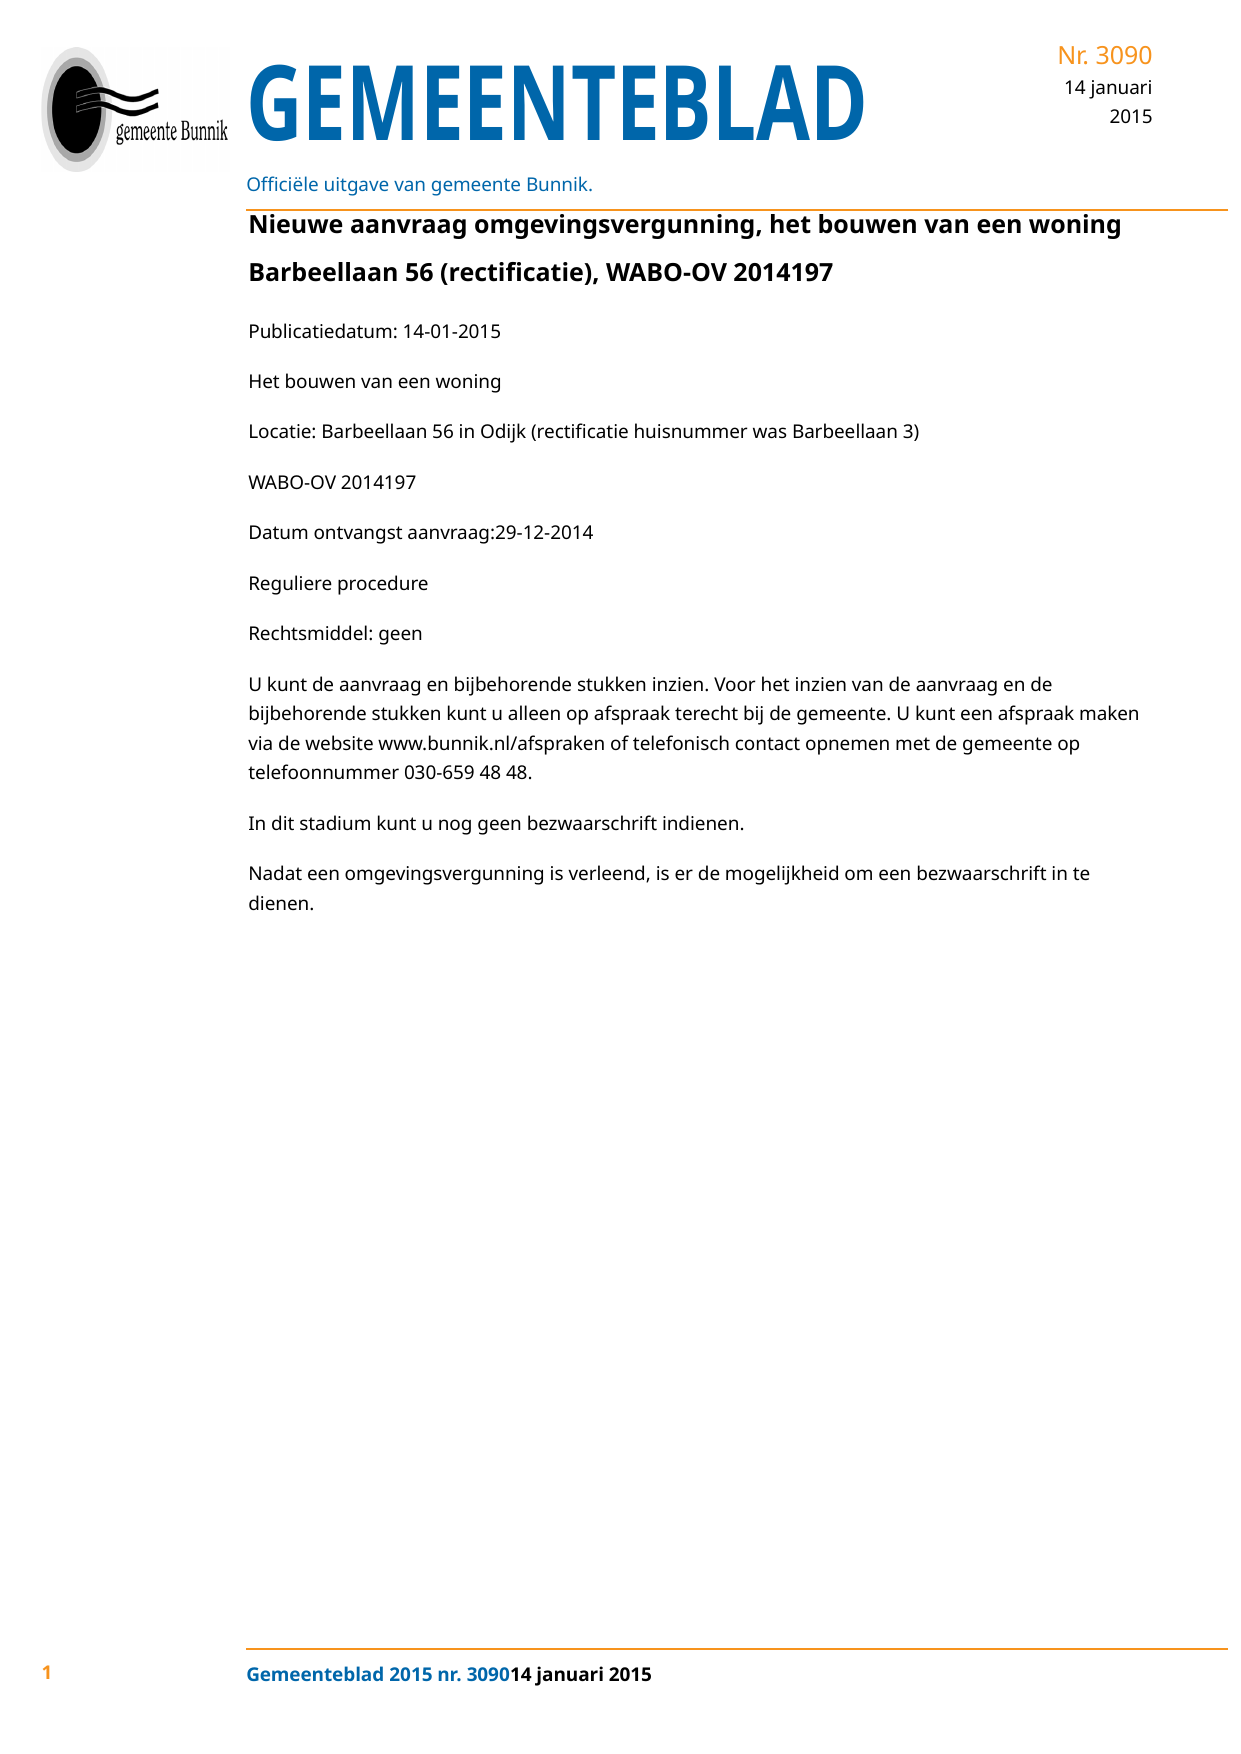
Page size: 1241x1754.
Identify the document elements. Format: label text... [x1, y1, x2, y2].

text Het bouwen van een woning [248, 368, 1152, 394]
picture [41, 47, 231, 172]
text Nieuwe aanvraag omgevingsvergunning, het bouwen van een woning Barbeellaan 56 (rectificatie), WABO-OV 2014197 [248, 211, 1152, 288]
text In dit stadium kunt u nog geen bezwaarschrift indienen. [248, 810, 1152, 836]
text Nadat een omgevingsvergunning is verleend, is er de mogelijkheid om een bezwaarschrift in te dienen. [248, 860, 1152, 916]
text WABO-OV 2014197 [248, 469, 1152, 495]
text Rechtsmiddel: geen [248, 620, 1152, 646]
text Locatie: Barbeellaan 56 in Odijk (rectificatie huisnummer was Barbeellaan 3) [248, 419, 1152, 444]
text Reguliere procedure [248, 570, 1152, 596]
text Datum ontvangst aanvraag:29-12-2014 [248, 519, 1152, 545]
text Publicatiedatum: 14-01-2015 [248, 318, 1152, 344]
text U kunt de aanvraag en bijbehorende stukken inzien. Voor het inzien van de aanvraag en de bijbehorende stukken kunt u alleen op afspraak terecht bij de gemeente. U kunt een afspraak maken via de website www.bunnik.nl/afspraken of telefonisch contact opnemen met de gemeente op telefoonnummer 030-659 48 48. [248, 671, 1152, 785]
